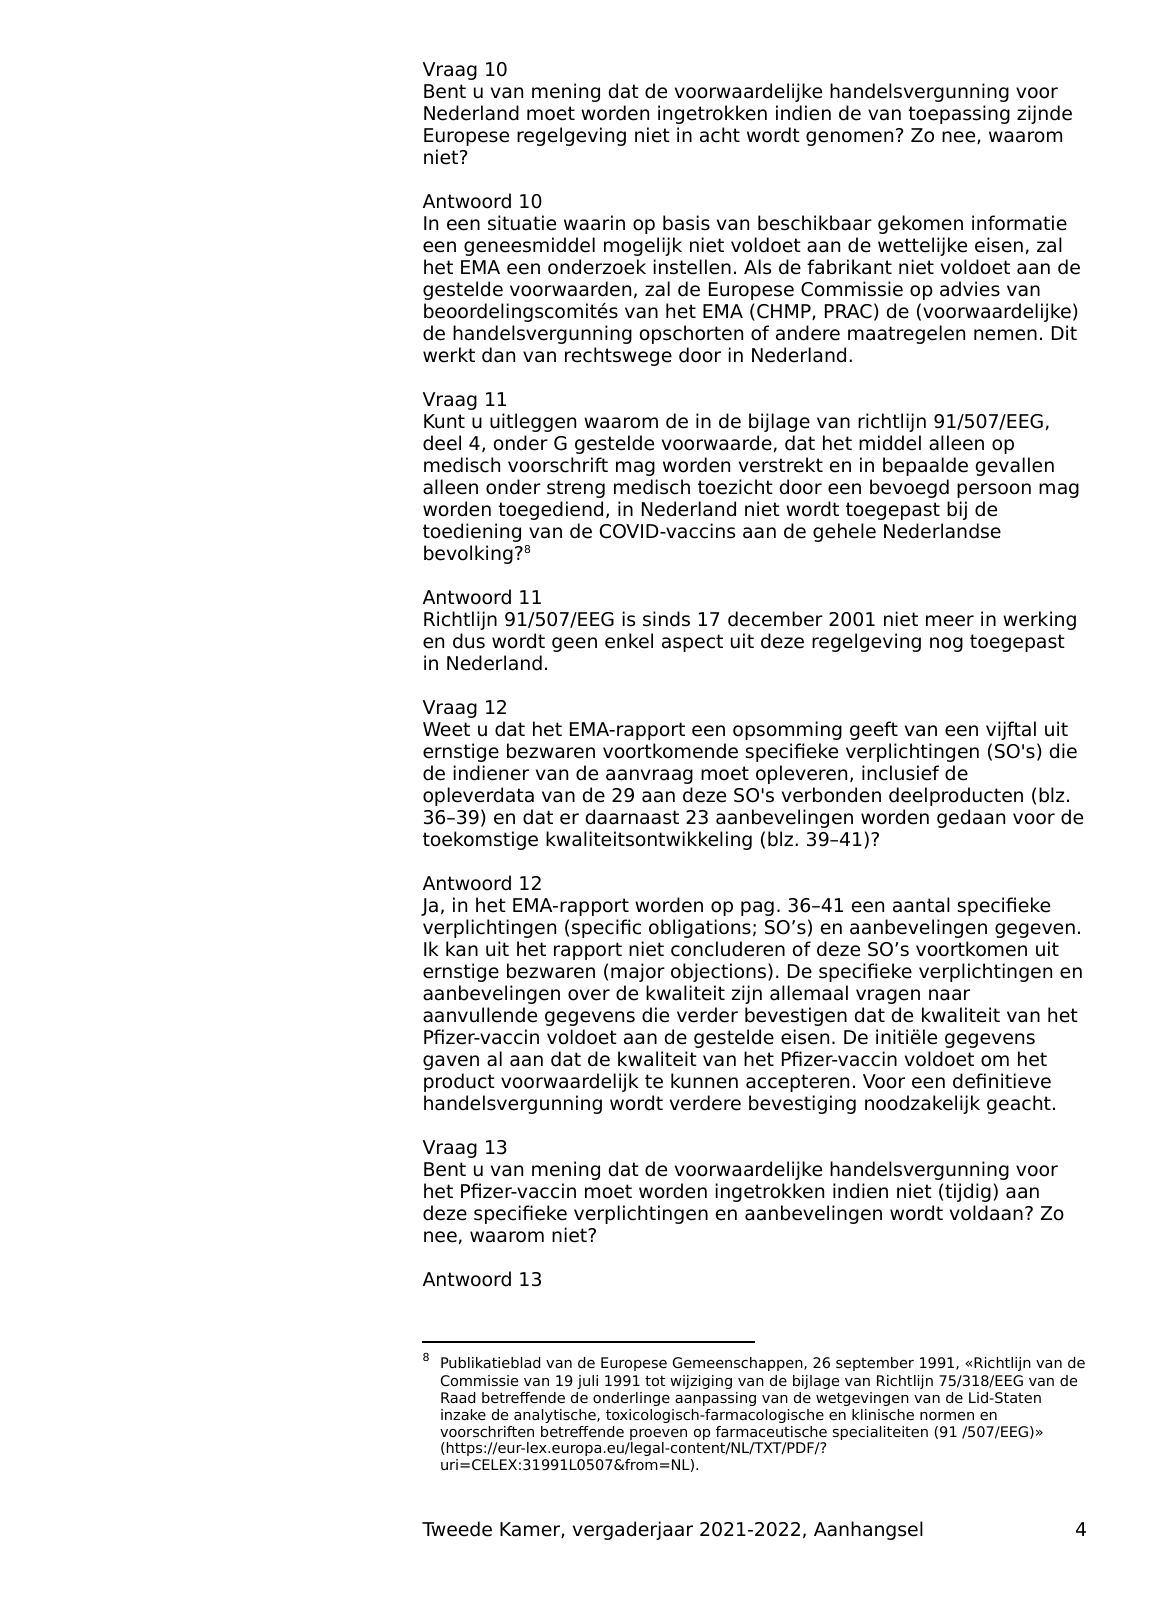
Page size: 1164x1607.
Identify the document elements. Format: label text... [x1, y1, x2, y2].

text Weet u dat het EMA-rapport een opsomming geeft van een vijftal uit ernstige bezwaren voortkomende specifieke verplichtingen (SO's) die de indiener van de aanvraag moet opleveren, inclusief de opleverdata van de 29 aan deze SO's verbonden deelproducten (blz. 36–39) en dat er daarnaast 23 aanbevelingen worden gedaan voor de toekomstige kwaliteitsontwikkeling (blz. 39–41)? [422, 719, 1087, 851]
text Vraag 12 [422, 697, 1087, 719]
text Bent u van mening dat de voorwaardelijke handelsvergunning voor Nederland moet worden ingetrokken indien de van toepassing zijnde Europese regelgeving niet in acht wordt genomen? Zo nee, waarom niet? [422, 81, 1087, 169]
text Antwoord 13 [422, 1269, 1087, 1291]
text Richtlijn 91/507/EEG is sinds 17 december 2001 niet meer in werking en dus wordt geen enkel aspect uit deze regelgeving nog toegepast in Nederland. [422, 609, 1087, 675]
text Antwoord 10 [422, 191, 1087, 213]
text Bent u van mening dat de voorwaardelijke handelsvergunning voor het Pfizer-vaccin moet worden ingetrokken indien niet (tijdig) aan deze specifieke verplichtingen en aanbevelingen wordt voldaan? Zo nee, waarom niet? [422, 1159, 1087, 1247]
text Antwoord 12 [422, 873, 1087, 895]
text In een situatie waarin op basis van beschikbaar gekomen informatie een geneesmiddel mogelijk niet voldoet aan de wettelijke eisen, zal het EMA een onderzoek instellen. Als de fabrikant niet voldoet aan de gestelde voorwaarden, zal de Europese Commissie op advies van beoordelingscomités van het EMA (CHMP, PRAC) de (voorwaardelijke) de handelsvergunning opschorten of andere maatregelen nemen. Dit werkt dan van rechtswege door in Nederland. [422, 213, 1087, 367]
text Publikatieblad van de Europese Gemeenschappen, 26 september 1991, «Richtlijn van de Commissie van 19 juli 1991 tot wijziging van de bijlage van Richtlijn 75/318/EEG van de Raad betreffende de onderlinge aanpassing van de wetgevingen van de Lid-Staten inzake de analytische, toxicologisch-farmacologische en klinische normen en voorschriften betreffende proeven op farmaceutische specialiteiten (91 /507/EEG)» (https://eur-lex.europa.eu/legal-content/NL/TXT/PDF/?uri=CELEX:31991L0507&from=NL). [422, 1351, 1087, 1474]
text Vraag 10 [422, 59, 1087, 81]
text Antwoord 11 [422, 587, 1087, 609]
text Vraag 11 [422, 389, 1087, 411]
text Ja, in het EMA-rapport worden op pag. 36–41 een aantal specifieke verplichtingen (specific obligations; SO’s) en aanbevelingen gegeven. Ik kan uit het rapport niet concluderen of deze SO’s voortkomen uit ernstige bezwaren (major objections). De specifieke verplichtingen en aanbevelingen over de kwaliteit zijn allemaal vragen naar aanvullende gegevens die verder bevestigen dat de kwaliteit van het Pfizer-vaccin voldoet aan de gestelde eisen. De initiële gegevens gaven al aan dat de kwaliteit van het Pfizer-vaccin voldoet om het product voorwaardelijk te kunnen accepteren. Voor een definitieve handelsvergunning wordt verdere bevestiging noodzakelijk geacht. [422, 895, 1087, 1115]
text Vraag 13 [422, 1137, 1087, 1159]
text Kunt u uitleggen waarom de in de bijlage van richtlijn 91/507/EEG, deel 4, onder G gestelde voorwaarde, dat het middel alleen op medisch voorschrift mag worden verstrekt en in bepaalde gevallen alleen onder streng medisch toezicht door een bevoegd persoon mag worden toegediend, in Nederland niet wordt toegepast bij de toediening van de COVID-vaccins aan de gehele Nederlandse bevolking? [422, 411, 1087, 565]
